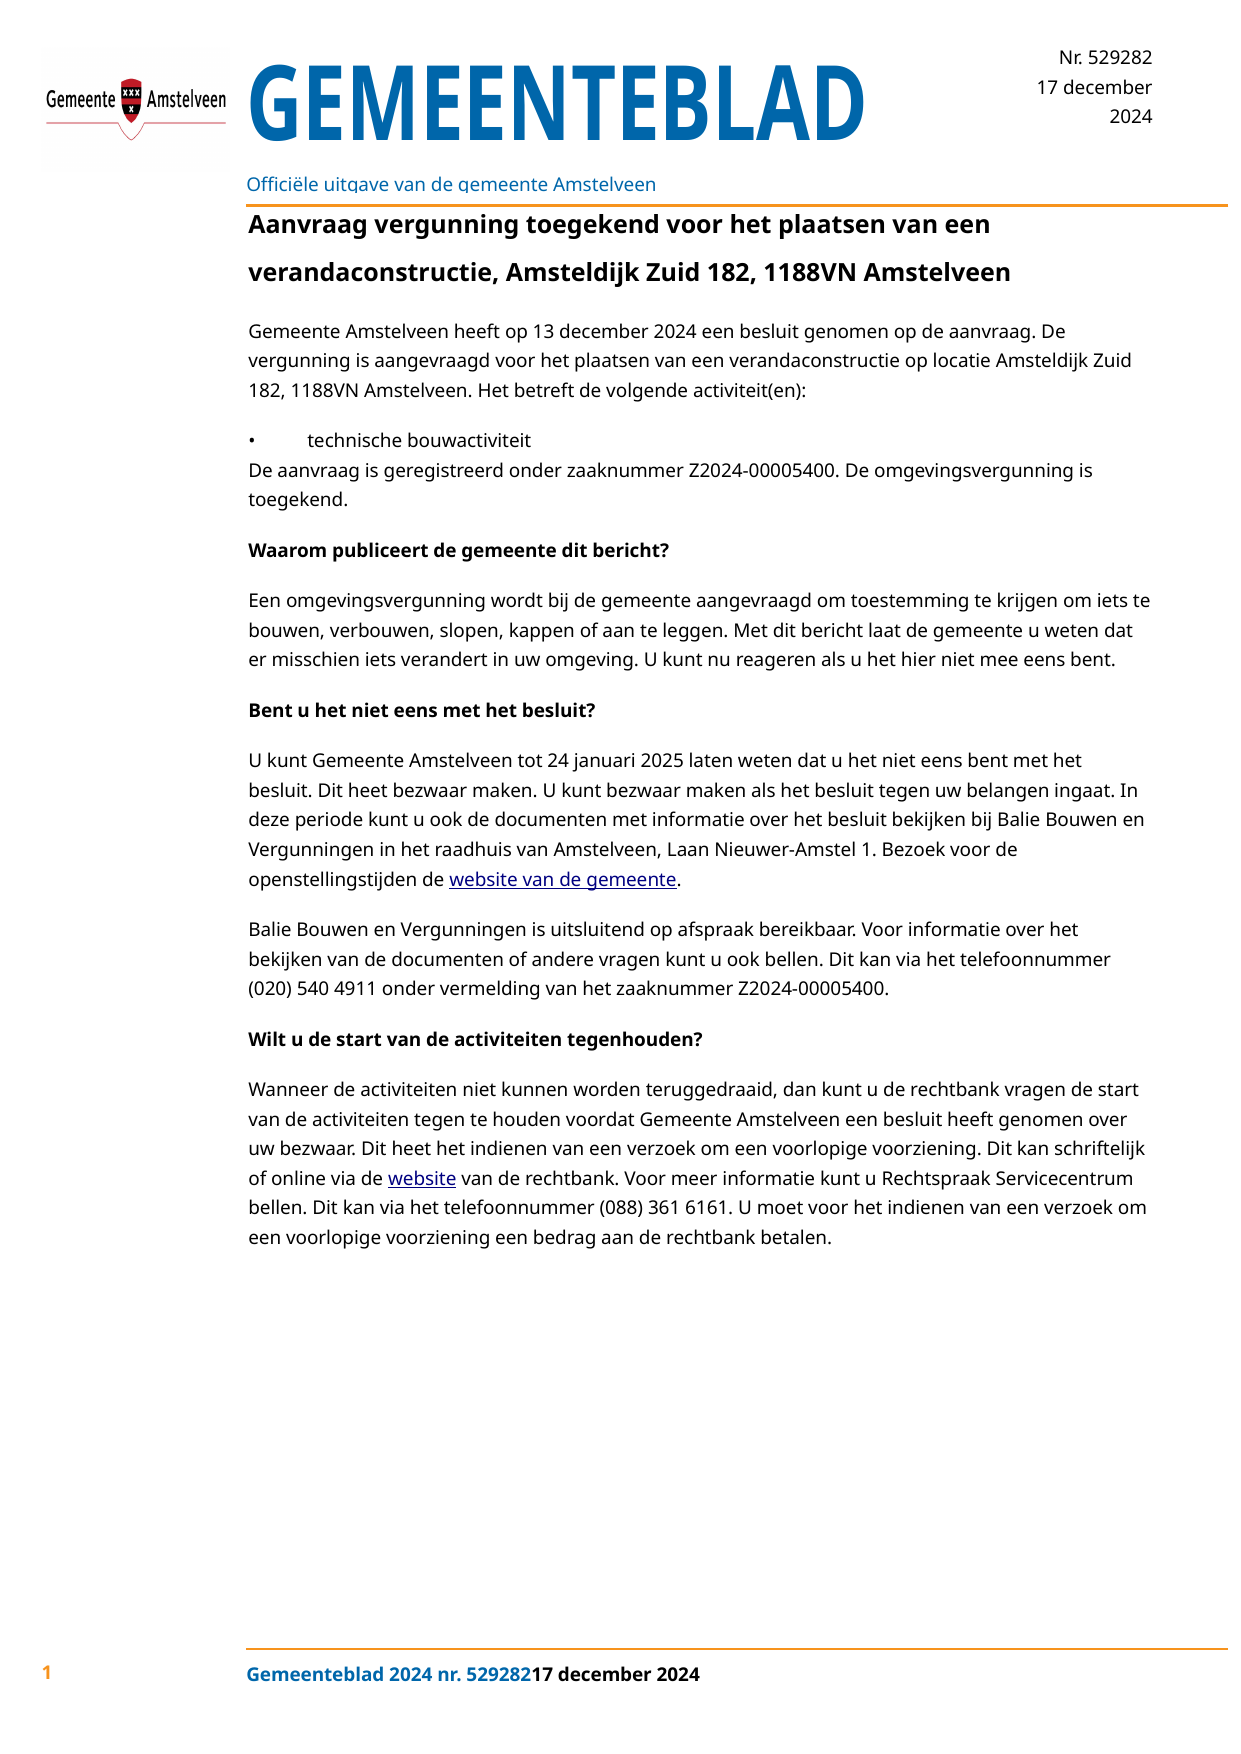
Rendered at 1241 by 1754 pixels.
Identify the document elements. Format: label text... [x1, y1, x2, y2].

text De aanvraag is geregistreerd onder zaaknummer Z2024-00005400. De omgevingsvergunning is toegekend. [248, 457, 1152, 512]
text U kunt Gemeente Amstelveen tot 24 januari 2025 laten weten dat u het niet eens bent met het besluit. Dit heet bezwaar maken. U kunt bezwaar maken als het besluit tegen uw belangen ingaat. In deze periode kunt u ook de documenten met informatie over het besluit bekijken bij Balie Bouwen en Vergunningen in het raadhuis van Amstelveen, Laan Nieuwer-Amstel 1. Bezoek voor de openstellingstijden de website van de gemeente. [248, 747, 1152, 892]
text Een omgevingsvergunning wordt bij de gemeente aangevraagd om toestemming te krijgen om iets te bouwen, verbouwen, slopen, kappen of aan te leggen. Met dit bericht laat de gemeente u weten dat er misschien iets verandert in uw omgeving. U kunt nu reageren als u het hier niet mee eens bent. [248, 587, 1152, 672]
list technische bouwactiviteit [248, 427, 1152, 453]
text Waarom publiceert de gemeente dit bericht? [248, 537, 1152, 563]
text Bent u het niet eens met het besluit? [248, 697, 1152, 723]
text Wilt u de start van de activiteiten tegenhouden? [248, 1026, 1152, 1052]
text Gemeente Amstelveen heeft op 13 december 2024 een besluit genomen op de aanvraag. De vergunning is aangevraagd voor het plaatsen van een verandaconstructie op locatie Amsteldijk Zuid 182, 1188VN Amstelveen. Het betreft de volgende activiteit(en): [248, 318, 1152, 403]
text Aanvraag vergunning toegekend voor het plaatsen van een verandaconstructie, Amsteldijk Zuid 182, 1188VN Amstelveen [248, 207, 1152, 288]
text Wanneer de activiteiten niet kunnen worden teruggedraaid, dan kunt u de rechtbank vragen de start van de activiteiten tegen te houden voordat Gemeente Amstelveen een besluit heeft genomen over uw bezwaar. Dit heet het indienen van een verzoek om een voorlopige voorziening. Dit kan schriftelijk of online via de website van de rechtbank. Voor meer informatie kunt u Rechtspraak Servicecentrum bellen. Dit kan via het telefoonnummer (088) 361 6161. U moet voor het indienen van een verzoek om een voorlopige voorziening een bedrag aan de rechtbank betalen. [248, 1076, 1152, 1250]
picture [41, 47, 231, 172]
text Balie Bouwen en Vergunningen is uitsluitend op afspraak bereikbaar. Voor informatie over het bekijken van de documenten of andere vragen kunt u ook bellen. Dit kan via het telefoonnummer (020) 540 4911 onder vermelding van het zaaknummer Z2024-00005400. [248, 916, 1152, 1001]
